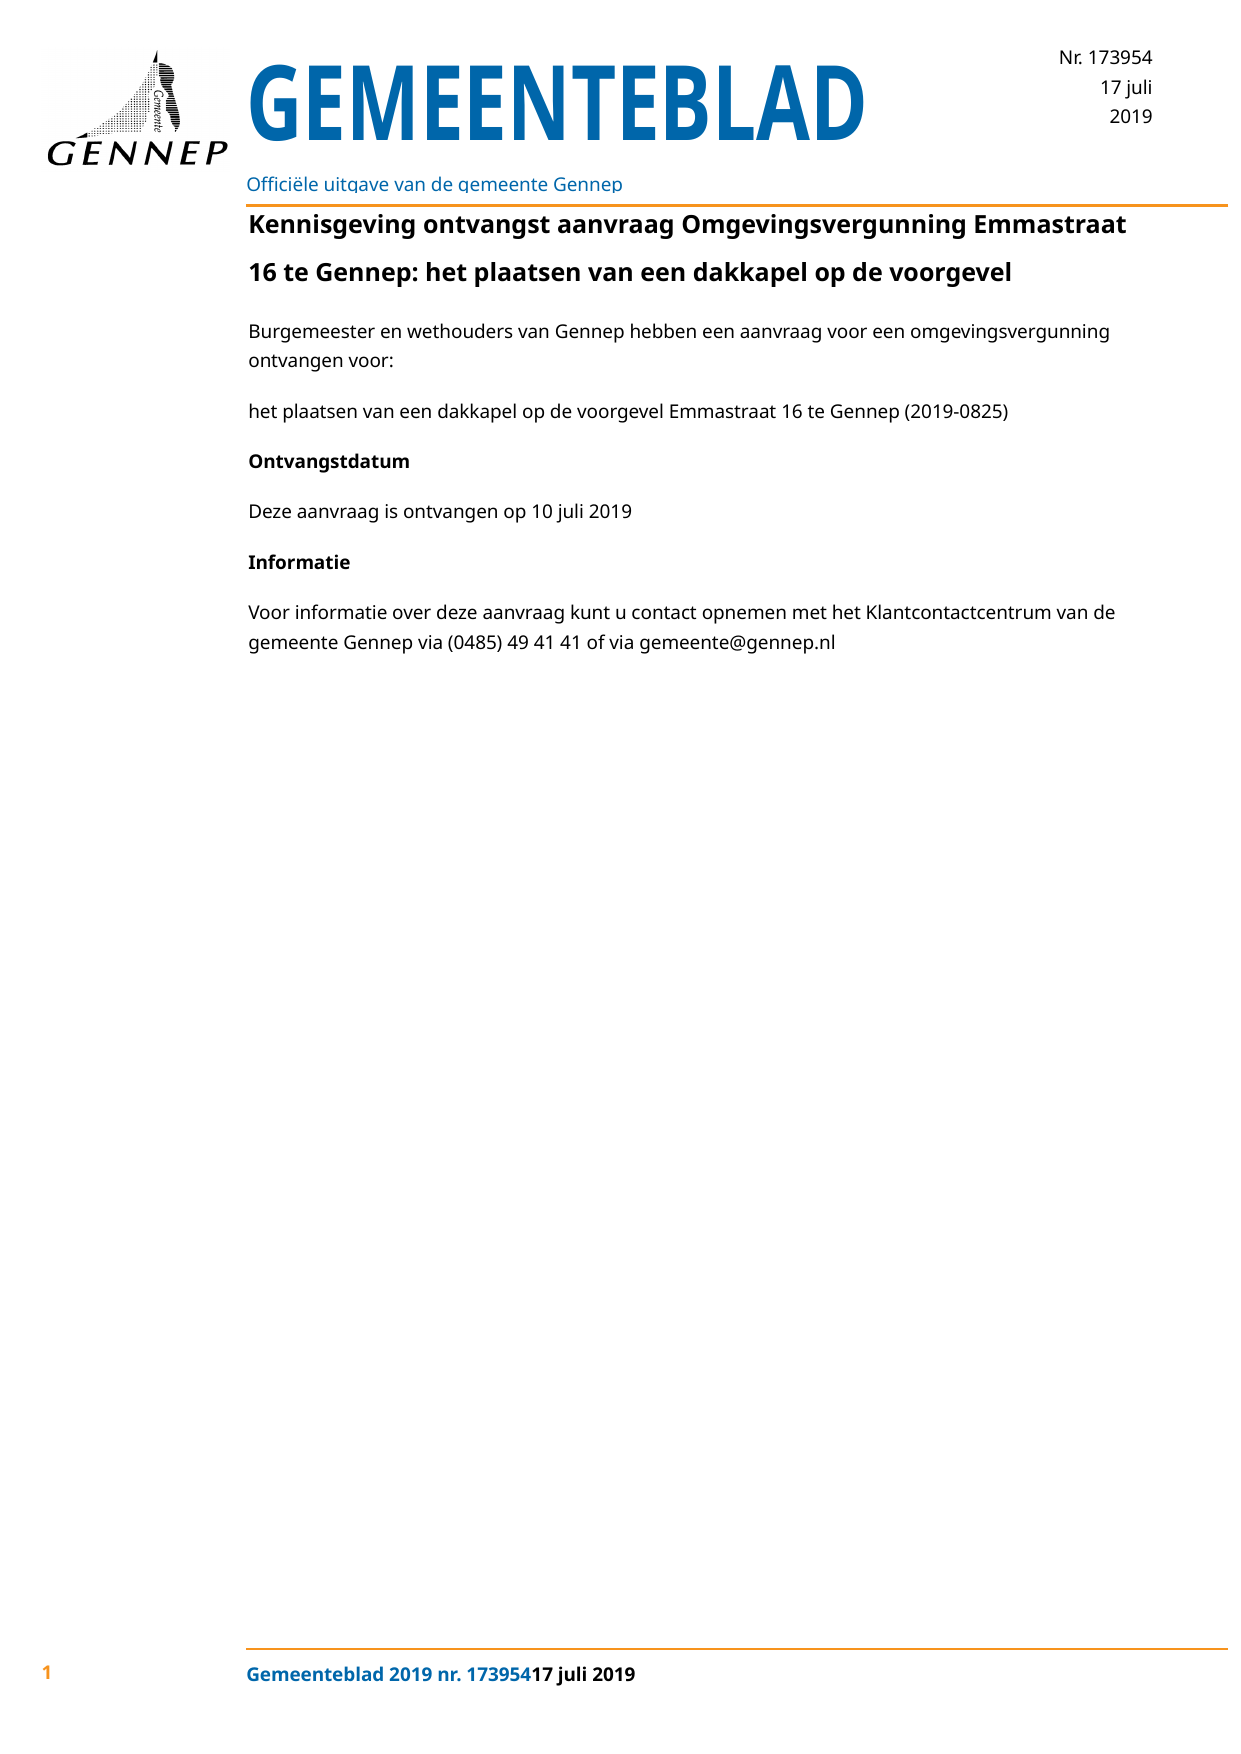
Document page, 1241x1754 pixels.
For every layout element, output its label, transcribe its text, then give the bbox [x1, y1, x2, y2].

picture [41, 47, 231, 172]
text Voor informatie over deze aanvraag kunt u contact opnemen met het Klantcontactcentrum van de gemeente Gennep via (0485) 49 41 41 of via gemeente@gennep.nl [248, 599, 1152, 655]
text Ontvangstdatum [248, 448, 1152, 474]
text Kennisgeving ontvangst aanvraag Omgevingsvergunning Emmastraat 16 te Gennep: het plaatsen van een dakkapel op de voorgevel [248, 207, 1152, 288]
text het plaatsen van een dakkapel op de voorgevel Emmastraat 16 te Gennep (2019-0825) [248, 398, 1152, 424]
text Deze aanvraag is ontvangen op 10 juli 2019 [248, 499, 1152, 524]
text Informatie [248, 549, 1152, 575]
text Burgemeester en wethouders van Gennep hebben een aanvraag voor een omgevingsvergunning ontvangen voor: [248, 318, 1152, 373]
